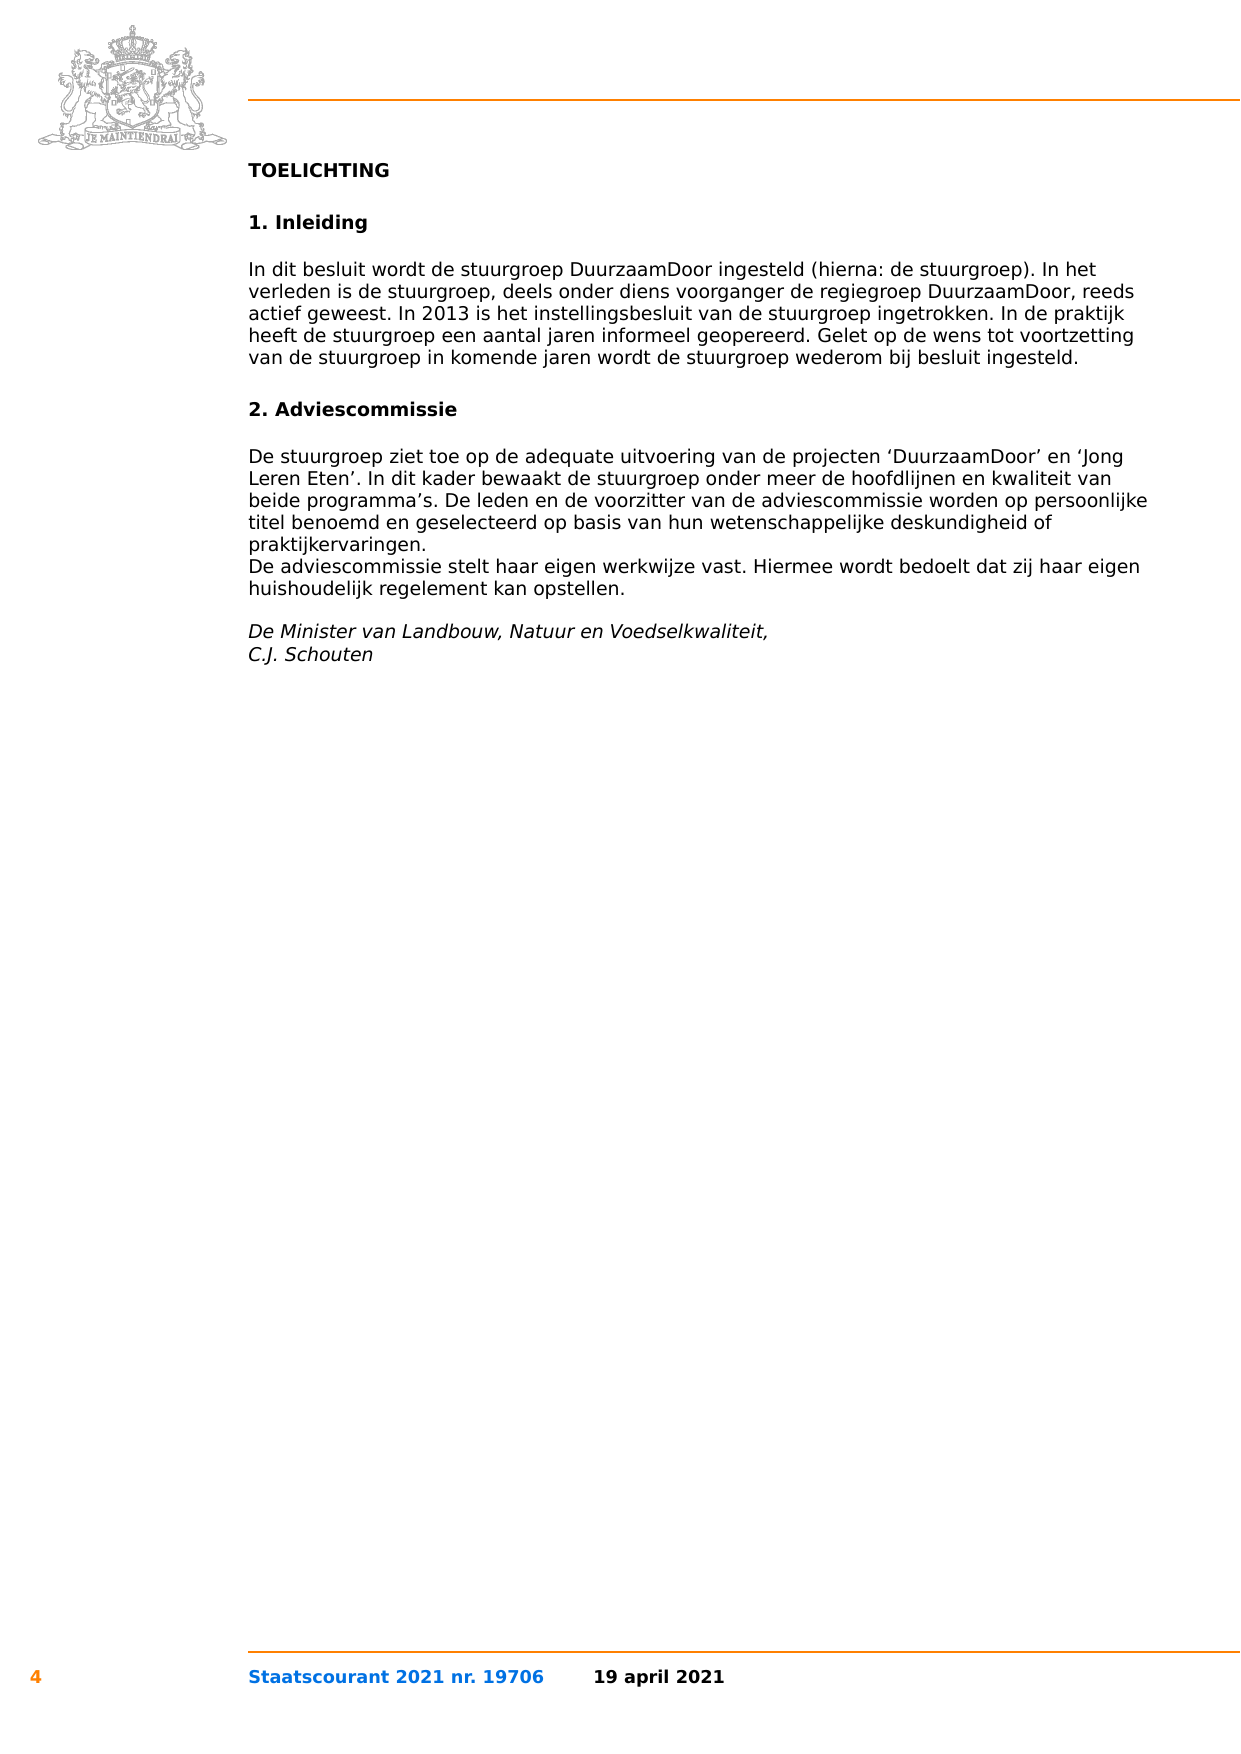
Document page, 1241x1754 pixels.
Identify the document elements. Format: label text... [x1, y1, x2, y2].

text De adviescommissie stelt haar eigen werkwijze vast. Hiermee wordt bedoelt dat zij haar eigen huishoudelijk regelement kan opstellen. [248, 556, 1163, 599]
text De Minister van Landbouw, Natuur en Voedselkwaliteit, C.J. Schouten [248, 621, 1163, 665]
picture [38, 25, 227, 150]
subtitle 1. Inleiding [248, 212, 1163, 234]
subtitle TOELICHTING [248, 160, 1163, 182]
text In dit besluit wordt de stuurgroep DuurzaamDoor ingesteld (hierna: de stuurgroep). In het verleden is de stuurgroep, deels onder diens voorganger de regiegroep DuurzaamDoor, reeds actief geweest. In 2013 is het instellingsbesluit van de stuurgroep ingetrokken. In de praktijk heeft de stuurgroep een aantal jaren informeel geopereerd. Gelet op de wens tot voortzetting van de stuurgroep in komende jaren wordt de stuurgroep wederom bij besluit ingesteld. [248, 259, 1163, 369]
text De stuurgroep ziet toe op de adequate uitvoering van de projecten ‘DuurzaamDoor’ en ‘Jong Leren Eten’. In dit kader bewaakt de stuurgroep onder meer de hoofdlijnen en kwaliteit van beide programma’s. De leden en de voorzitter van de adviescommissie worden op persoonlijke titel benoemd en geselecteerd op basis van hun wetenschappelijke deskundigheid of praktijkervaringen. [248, 446, 1163, 556]
subtitle 2. Adviescommissie [248, 399, 1163, 421]
